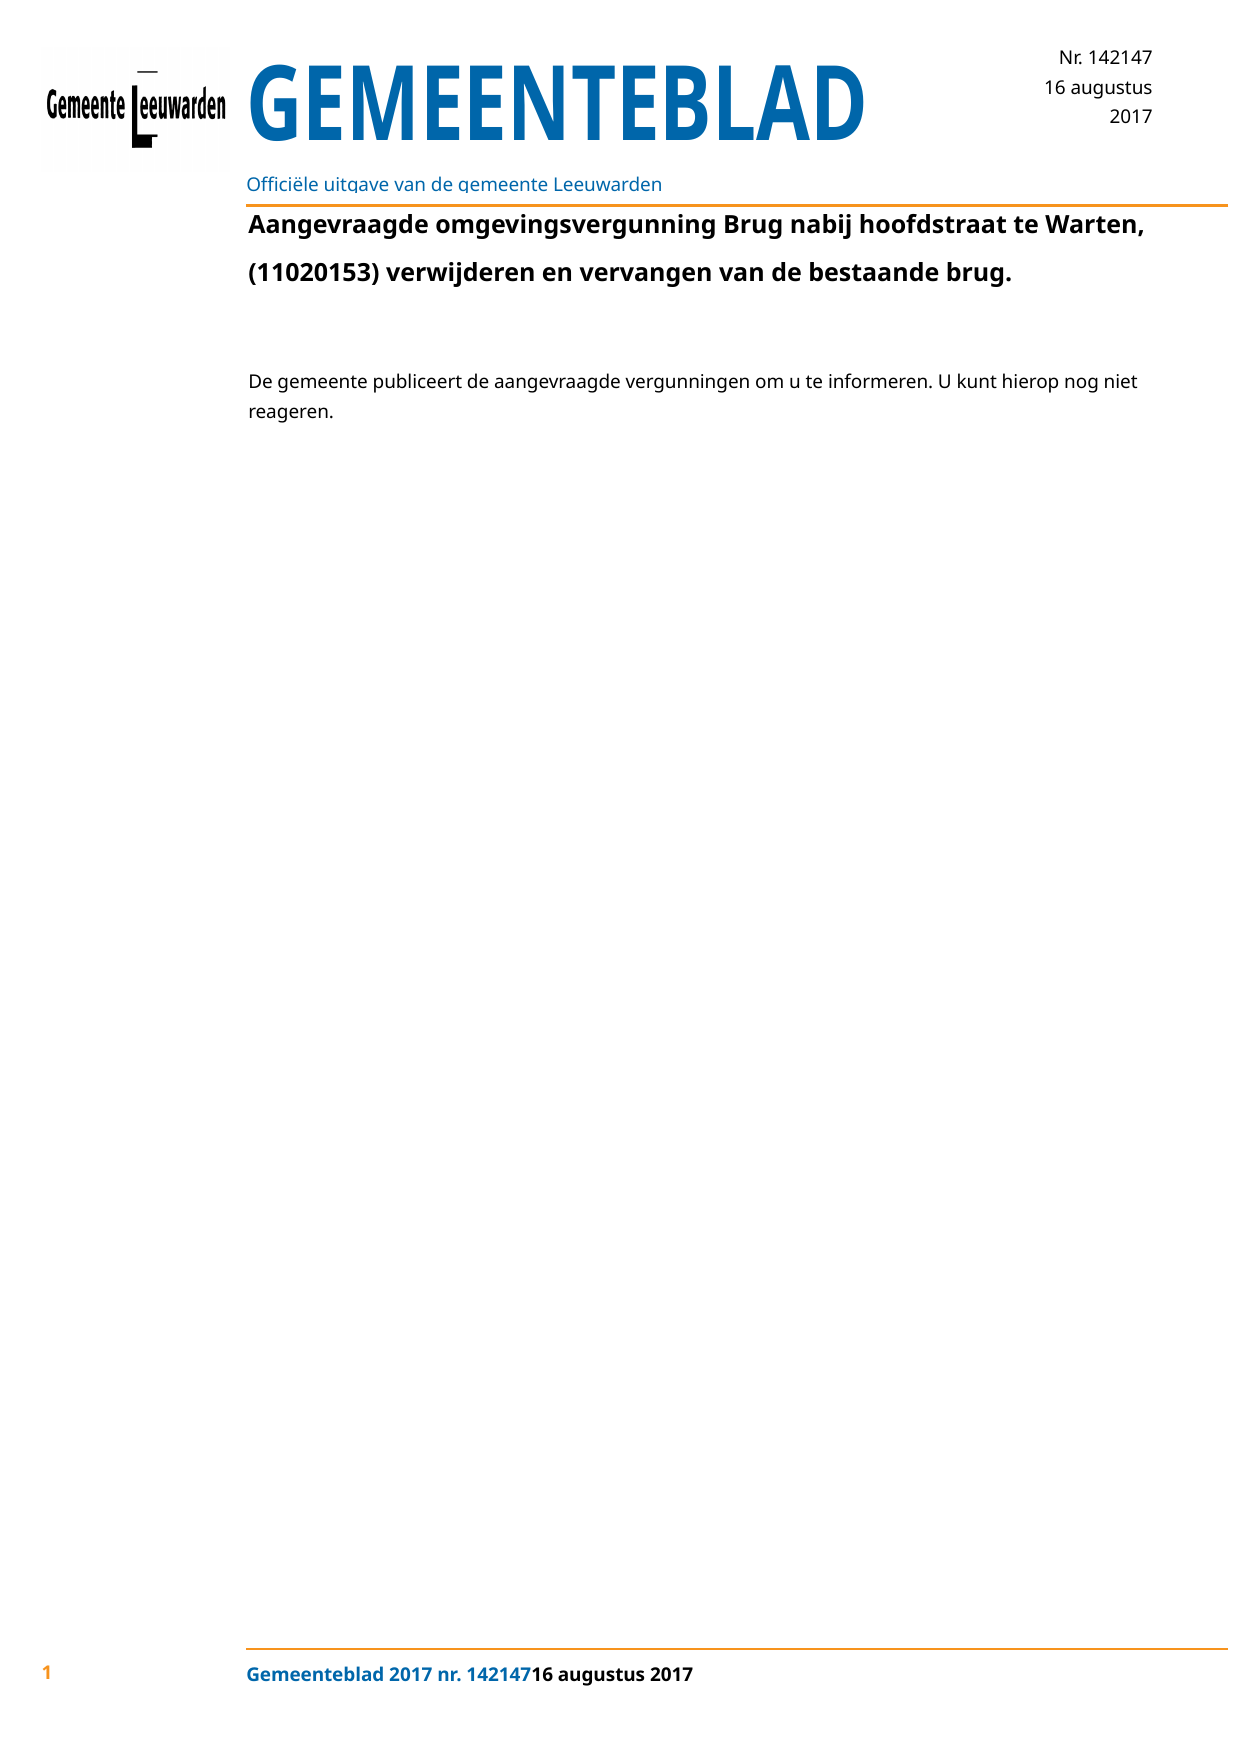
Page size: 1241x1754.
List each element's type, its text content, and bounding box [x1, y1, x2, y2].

picture [41, 47, 231, 172]
text Aangevraagde omgevingsvergunning Brug nabij hoofdstraat te Warten, (11020153) verwijderen en vervangen van de bestaande brug. [248, 207, 1152, 288]
text De gemeente publiceert de aangevraagde vergunningen om u te informeren. U kunt hierop nog niet reageren. [248, 368, 1152, 424]
